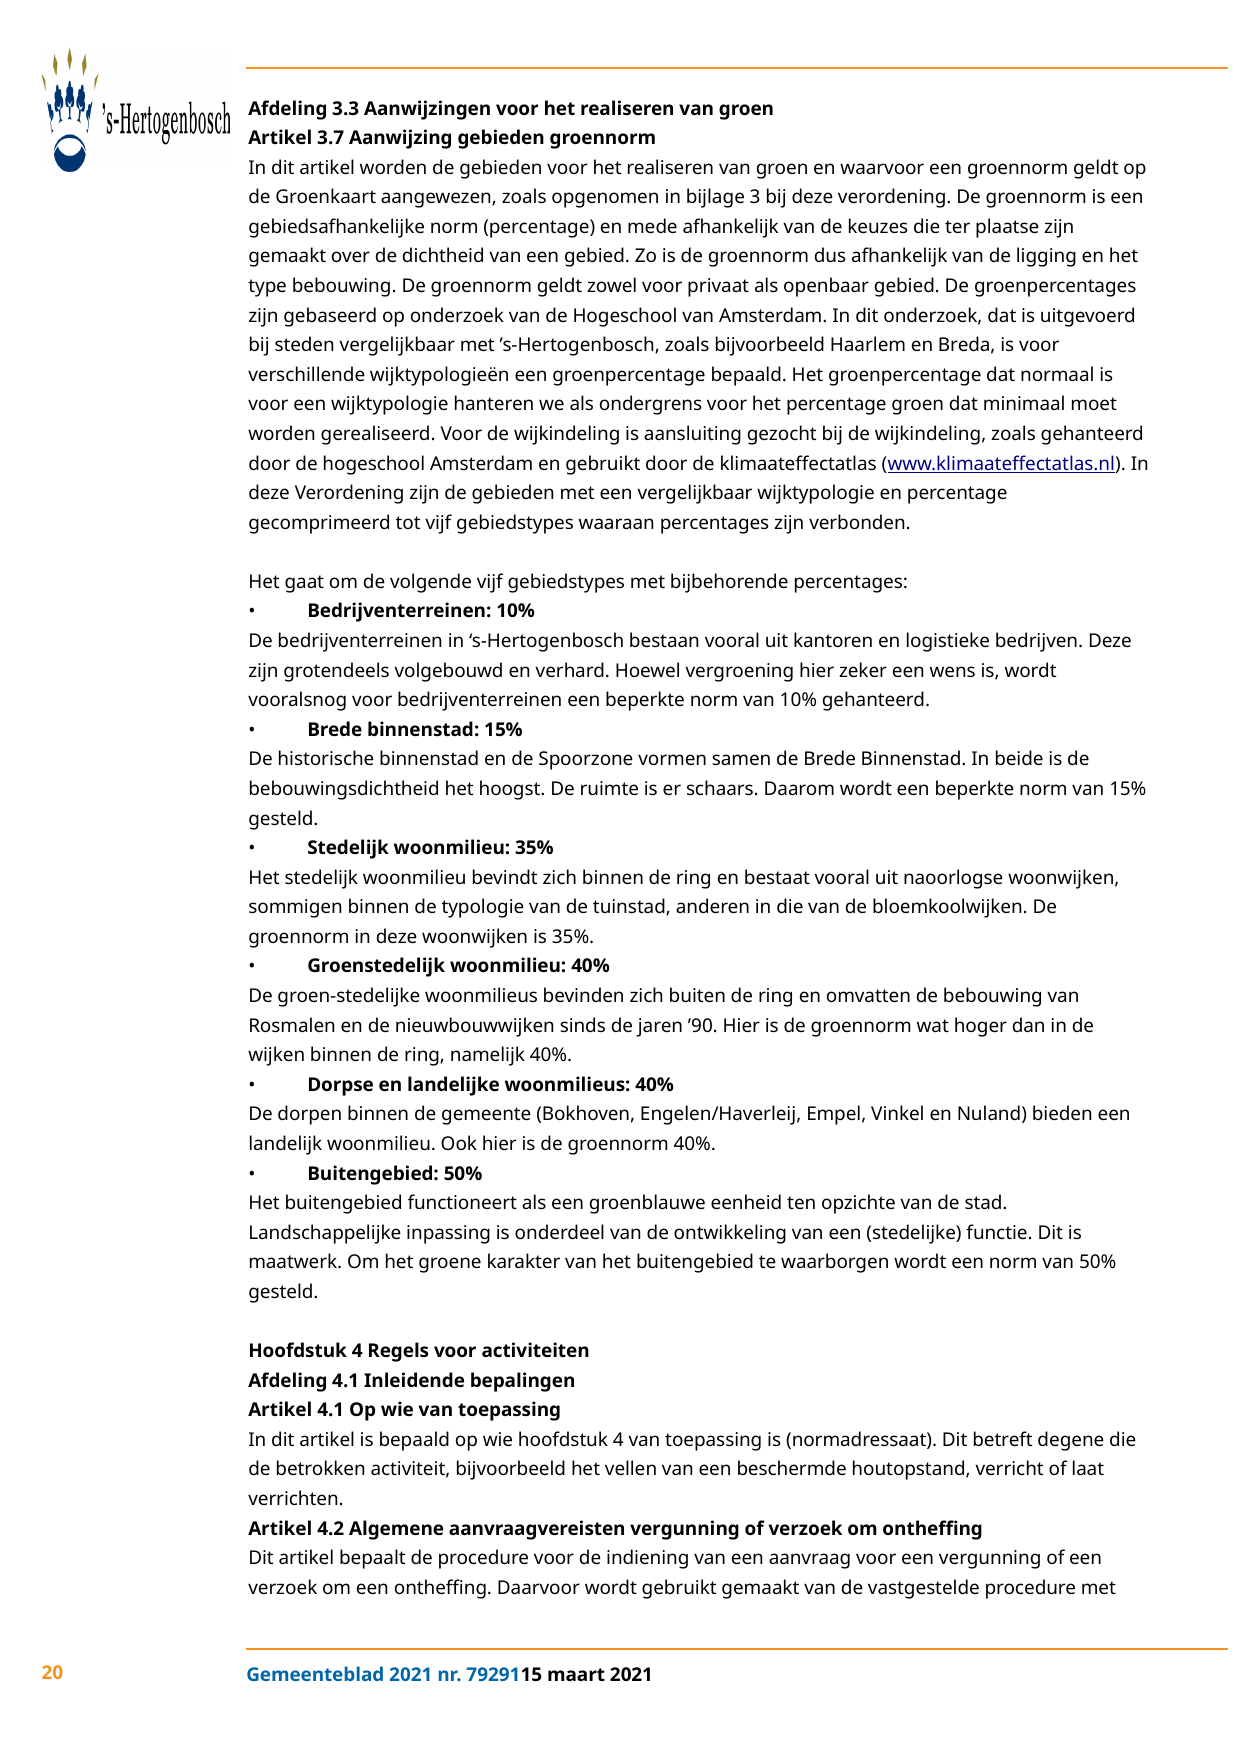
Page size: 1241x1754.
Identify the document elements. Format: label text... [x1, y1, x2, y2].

text Artikel 3.7 Aanwijzing gebieden groennorm [248, 124, 1152, 150]
text Afdeling 4.1 Inleidende bepalingen [248, 1367, 1152, 1393]
list Buitengebied: 50% [248, 1160, 1152, 1186]
text De bedrijventerreinen in ‘s-Hertogenbosch bestaan vooral uit kantoren en logistieke bedrijven. Deze zijn grotendeels volgebouwd en verhard. Hoewel vergroening hier zeker een wens is, wordt vooralsnog voor bedrijventerreinen een beperkte norm van 10% gehanteerd. [248, 627, 1152, 712]
list Brede binnenstad: 15% [248, 716, 1152, 742]
text In dit artikel worden de gebieden voor het realiseren van groen en waarvoor een groennorm geldt op de Groenkaart aangewezen, zoals opgenomen in bijlage 3 bij deze verordening. De groennorm is een gebiedsafhankelijke norm (percentage) en mede afhankelijk van de keuzes die ter plaatse zijn gemaakt over de dichtheid van een gebied. Zo is de groennorm dus afhankelijk van de ligging en het type bebouwing. De groennorm geldt zowel voor privaat als openbaar gebied. De groenpercentages zijn gebaseerd op onderzoek van de Hogeschool van Amsterdam. In dit onderzoek, dat is uitgevoerd bij steden vergelijkbaar met ’s-Hertogenbosch, zoals bijvoorbeeld Haarlem en Breda, is voor verschillende wijktypologieën een groenpercentage bepaald. Het groenpercentage dat normaal is voor een wijktypologie hanteren we als ondergrens voor het percentage groen dat minimaal moet worden gerealiseerd. Voor de wijkindeling is aansluiting gezocht bij de wijkindeling, zoals gehanteerd door de hogeschool Amsterdam en gebruikt door de klimaateffectatlas (www.klimaateffectatlas.nl). In deze Verordening zijn de gebieden met een vergelijkbaar wijktypologie en percentage gecomprimeerd tot vijf gebiedstypes waaraan percentages zijn verbonden. [248, 154, 1152, 535]
text Artikel 4.2 Algemene aanvraagvereisten vergunning of verzoek om ontheffing [248, 1515, 1152, 1541]
text De groen-stedelijke woonmilieus bevinden zich buiten de ring en omvatten de bebouwing van Rosmalen en de nieuwbouwwijken sinds de jaren ’90. Hier is de groennorm wat hoger dan in de wijken binnen de ring, namelijk 40%. [248, 982, 1152, 1067]
text Hoofdstuk 4 Regels voor activiteiten [248, 1337, 1152, 1363]
text Afdeling 3.3 Aanwijzingen voor het realiseren van groen [248, 95, 1152, 121]
text De dorpen binnen de gemeente (Bokhoven, Engelen/Haverleij, Empel, Vinkel en Nuland) bieden een landelijk woonmilieu. Ook hier is de groennorm 40%. [248, 1101, 1152, 1156]
text Artikel 4.1 Op wie van toepassing [248, 1396, 1152, 1422]
list Bedrijventerreinen: 10% [248, 598, 1152, 623]
text In dit artikel is bepaald op wie hoofdstuk 4 van toepassing is (normadressaat). Dit betreft degene die de betrokken activiteit, bijvoorbeeld het vellen van een beschermde houtopstand, verricht of laat verrichten. [248, 1426, 1152, 1511]
list Stedelijk woonmilieu: 35% [248, 834, 1152, 860]
text Dit artikel bepaalt de procedure voor de indiening van een aanvraag voor een vergunning of een verzoek om een ontheffing. Daarvoor wordt gebruikt gemaakt van de vastgestelde procedure met [248, 1544, 1152, 1600]
text Het gaat om de volgende vijf gebiedstypes met bijbehorende percentages: [248, 568, 1152, 594]
picture [41, 47, 231, 172]
list Dorpse en landelijke woonmilieus: 40% [248, 1071, 1152, 1097]
text De historische binnenstad en de Spoorzone vormen samen de Brede Binnenstad. In beide is de bebouwingsdichtheid het hoogst. De ruimte is er schaars. Daarom wordt een beperkte norm van 15% gesteld. [248, 746, 1152, 831]
text Het stedelijk woonmilieu bevindt zich binnen de ring en bestaat vooral uit naoorlogse woonwijken, sommigen binnen de typologie van de tuinstad, anderen in die van de bloemkoolwijken. De groennorm in deze woonwijken is 35%. [248, 864, 1152, 949]
list Groenstedelijk woonmilieu: 40% [248, 953, 1152, 978]
text Het buitengebied functioneert als een groenblauwe eenheid ten opzichte van de stad. Landschappelijke inpassing is onderdeel van de ontwikkeling van een (stedelijke) functie. Dit is maatwerk. Om het groene karakter van het buitengebied te waarborgen wordt een norm van 50% gesteld. [248, 1189, 1152, 1304]
